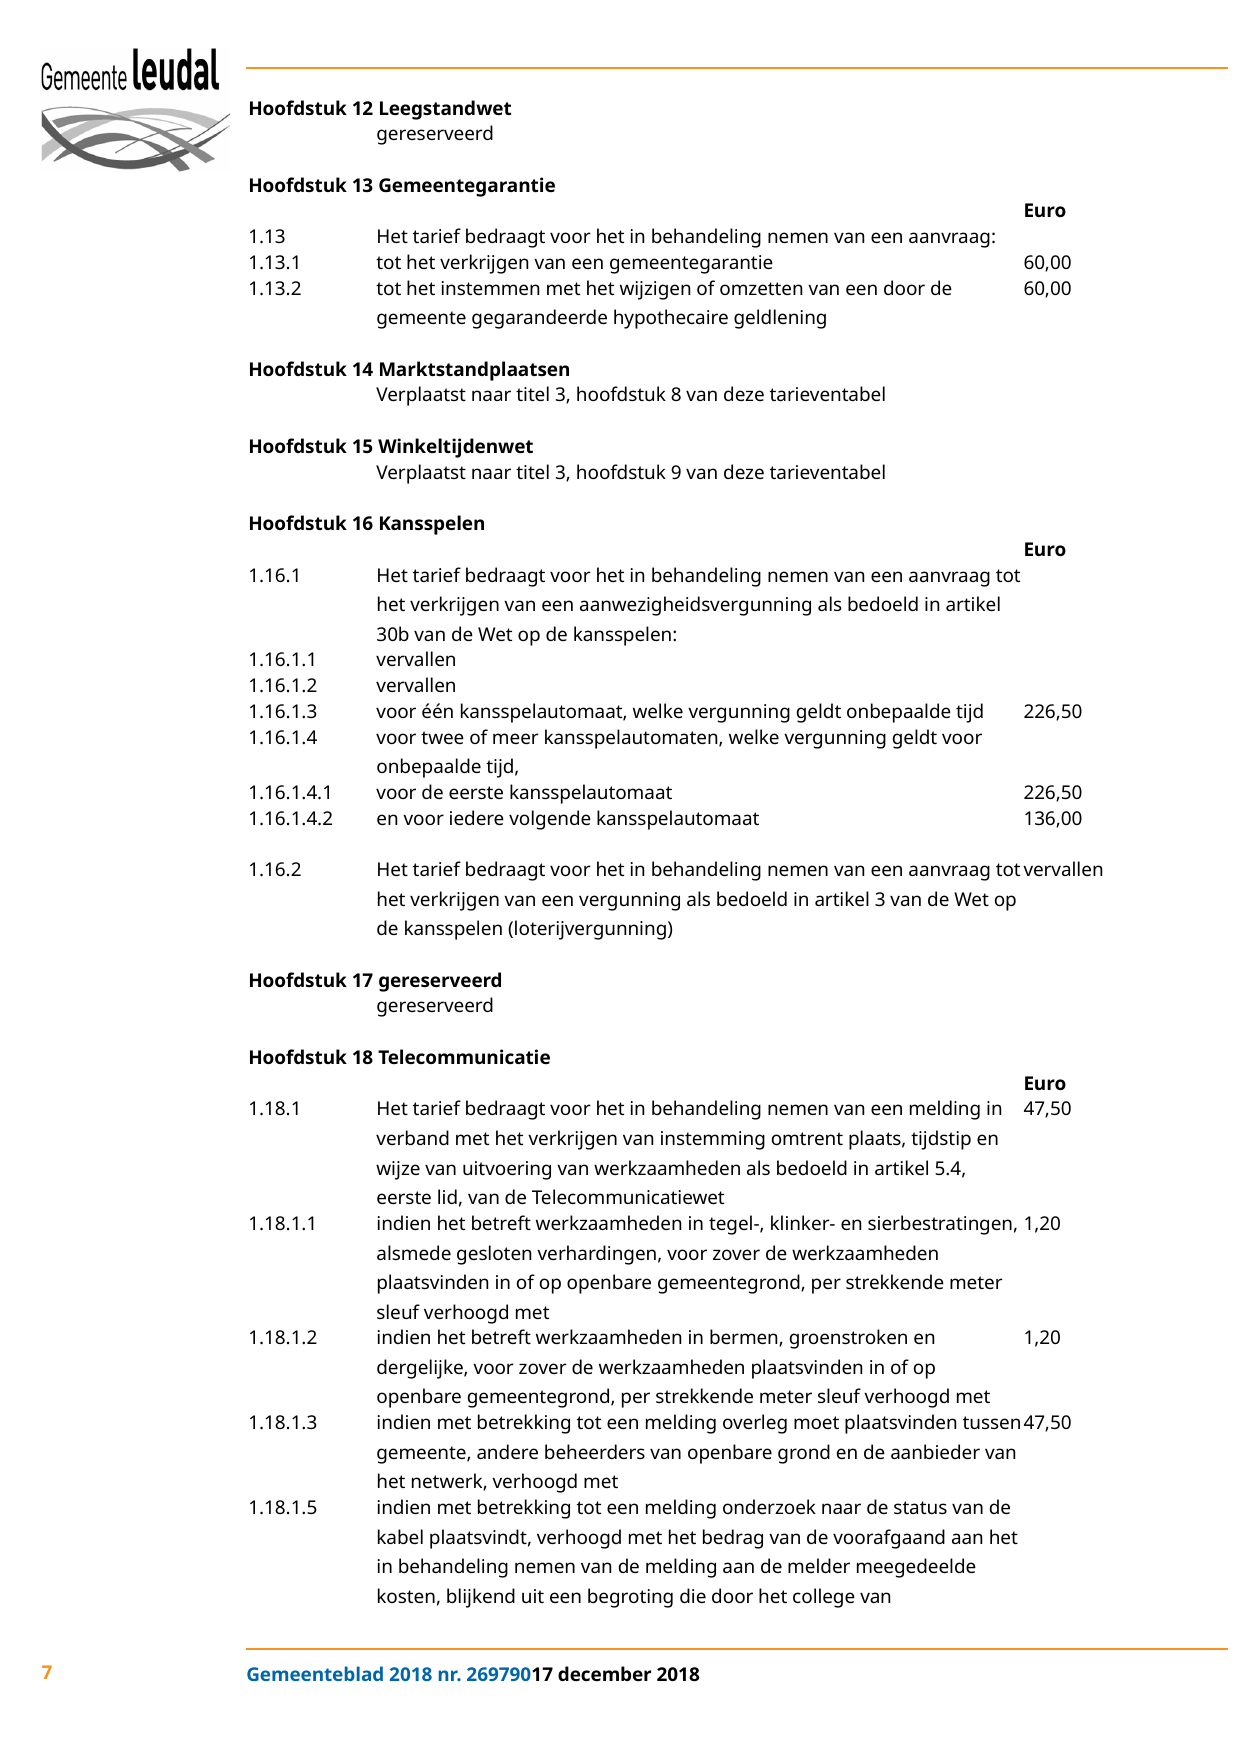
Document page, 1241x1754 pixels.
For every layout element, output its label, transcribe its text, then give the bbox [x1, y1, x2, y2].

table_cell indien met betrekking tot een melding overleg moet plaatsvinden tussen gemeente, andere beheerders van openbare grond en de aanbieder van het netwerk, verhoogd met [376, 1410, 1023, 1494]
table_cell Het tarief bedraagt voor het in behandeling nemen van een aanvraag: [376, 224, 1023, 249]
table_cell 1.16.1 [248, 562, 376, 647]
table_cell [248, 536, 376, 562]
table_cell [1023, 562, 1152, 647]
table_cell Hoofdstuk 12 Leegstandwet [248, 95, 1023, 121]
table_cell indien het betreft werkzaamheden in tegel-, klinker- en sierbestratingen, alsmede gesloten verhardingen, voor zover de werkzaamheden plaatsvinden in of op openbare gemeentegrond, per strekkende meter sleuf verhoogd met [376, 1210, 1023, 1324]
table_cell [1023, 146, 1152, 172]
table_cell [1023, 121, 1152, 146]
table_cell Verplaatst naar titel 3, hoofdstuk 9 van deze tarieventabel [376, 459, 1023, 484]
table_cell 226,50 [1023, 698, 1152, 724]
table_cell 1.16.1.4.1 [248, 779, 376, 805]
table_cell 1.18.1 [248, 1096, 376, 1210]
table_cell [376, 198, 1023, 223]
table_cell [1023, 224, 1152, 249]
table_cell 226,50 [1023, 779, 1152, 805]
table_cell Hoofdstuk 15 Winkeltijdenwet [248, 433, 1023, 459]
table_cell Het tarief bedraagt voor het in behandeling nemen van een melding in verband met het verkrijgen van instemming omtrent plaats, tijdstip en wijze van uitvoering van werkzaamheden als bedoeld in artikel 5.4, eerste lid, van de Telecommunicatiewet [376, 1096, 1023, 1210]
table_cell [376, 1070, 1023, 1096]
table_cell indien met betrekking tot een melding onderzoek naar de status van de kabel plaatsvindt, verhoogd met het bedrag van de voorafgaand aan het in behandeling nemen van de melding aan de melder meegedeelde kosten, blijkend uit een begroting die door het college van [376, 1494, 1023, 1609]
table_cell 47,50 [1023, 1096, 1152, 1210]
table_cell [248, 941, 376, 967]
table_cell [1023, 510, 1152, 536]
table_cell [248, 330, 376, 356]
table_cell [248, 408, 376, 433]
table_cell tot het instemmen met het wijzigen of omzetten van een door de gemeente gegarandeerde hypothecaire geldlening [376, 275, 1023, 330]
table_cell [1023, 831, 1152, 856]
table_cell [248, 198, 376, 223]
table_cell Hoofdstuk 13 Gemeentegarantie [248, 172, 1023, 198]
table_cell [1023, 993, 1152, 1018]
table_cell Euro [1023, 198, 1152, 223]
table_cell 1.18.1.1 [248, 1210, 376, 1324]
table_cell tot het verkrijgen van een gemeentegarantie [376, 249, 1023, 275]
table_cell Het tarief bedraagt voor het in behandeling nemen van een aanvraag tot het verkrijgen van een aanwezigheidsvergunning als bedoeld in artikel 30b van de Wet op de kansspelen: [376, 562, 1023, 647]
table_cell [248, 459, 376, 484]
table_cell Euro [1023, 536, 1152, 562]
table_cell 1.18.1.2 [248, 1325, 376, 1409]
table_cell 1.16.1.1 [248, 647, 376, 672]
table_cell 1.18.1.3 [248, 1410, 376, 1494]
picture [41, 47, 231, 172]
table_cell [1023, 967, 1152, 993]
table_cell 1.16.2 [248, 856, 376, 941]
table_cell [248, 121, 376, 146]
table_cell 1.16.1.3 [248, 698, 376, 724]
table_cell 1.13.2 [248, 275, 376, 330]
table_cell vervallen [376, 673, 1023, 698]
table_cell [376, 536, 1023, 562]
table_cell [1023, 724, 1152, 779]
table_cell 1.18.1.5 [248, 1494, 376, 1609]
table_cell [376, 831, 1023, 856]
table_cell vervallen [1023, 856, 1152, 941]
table_cell [1023, 172, 1152, 198]
table_cell 1.13.1 [248, 249, 376, 275]
table_cell [1023, 485, 1152, 510]
table_cell Hoofdstuk 17 gereserveerd [248, 967, 1023, 993]
table_cell [376, 1019, 1023, 1044]
table_cell [1023, 459, 1152, 484]
table_cell Het tarief bedraagt voor het in behandeling nemen van een aanvraag tot het verkrijgen van een vergunning als bedoeld in artikel 3 van de Wet op de kansspelen (loterijvergunning) [376, 856, 1023, 941]
table_cell [248, 146, 376, 172]
table_cell 1.16.1.4 [248, 724, 376, 779]
table_cell [1023, 433, 1152, 459]
table_cell [1023, 1494, 1152, 1609]
table_cell [376, 146, 1023, 172]
table_cell [376, 485, 1023, 510]
table_cell Hoofdstuk 18 Telecommunicatie [248, 1044, 1023, 1070]
table_cell [1023, 941, 1152, 967]
table_cell [1023, 673, 1152, 698]
table_cell [1023, 330, 1152, 356]
table_cell 1.16.1.2 [248, 673, 376, 698]
table_cell en voor iedere volgende kansspelautomaat [376, 805, 1023, 831]
table_cell Verplaatst naar titel 3, hoofdstuk 8 van deze tarieventabel [376, 382, 1023, 407]
table_cell [1023, 1044, 1152, 1070]
table_cell [248, 1070, 376, 1096]
table_cell [248, 382, 376, 407]
table_cell 60,00 [1023, 275, 1152, 330]
table_cell 136,00 [1023, 805, 1152, 831]
table_cell [1023, 1019, 1152, 1044]
table_cell 60,00 [1023, 249, 1152, 275]
table_cell voor twee of meer kansspelautomaten, welke vergunning geldt voor onbepaalde tijd, [376, 724, 1023, 779]
table_cell Hoofdstuk 14 Marktstandplaatsen [248, 356, 1023, 382]
table_cell 47,50 [1023, 1410, 1152, 1494]
table_cell [248, 993, 376, 1018]
table_cell voor één kansspelautomaat, welke vergunning geldt onbepaalde tijd [376, 698, 1023, 724]
table_cell [376, 408, 1023, 433]
table_cell 1.16.1.4.2 [248, 805, 376, 831]
table_cell [376, 941, 1023, 967]
table_cell [376, 330, 1023, 356]
table_cell [248, 831, 376, 856]
table_cell Euro [1023, 1070, 1152, 1096]
table_cell gereserveerd [376, 993, 1023, 1018]
table_cell voor de eerste kansspelautomaat [376, 779, 1023, 805]
table_cell [1023, 647, 1152, 672]
table_cell indien het betreft werkzaamheden in bermen, groenstroken en dergelijke, voor zover de werkzaamheden plaatsvinden in of op openbare gemeentegrond, per strekkende meter sleuf verhoogd met [376, 1325, 1023, 1409]
table_cell [1023, 408, 1152, 433]
table_cell [248, 1019, 376, 1044]
table_cell vervallen [376, 647, 1023, 672]
table_cell 1,20 [1023, 1325, 1152, 1409]
table_cell [248, 485, 376, 510]
table_cell 1,20 [1023, 1210, 1152, 1324]
table_cell Hoofdstuk 16 Kansspelen [248, 510, 1023, 536]
table_cell 1.13 [248, 224, 376, 249]
table_cell [1023, 95, 1152, 121]
table_cell [1023, 356, 1152, 382]
table_cell [1023, 382, 1152, 407]
table_cell gereserveerd [376, 121, 1023, 146]
